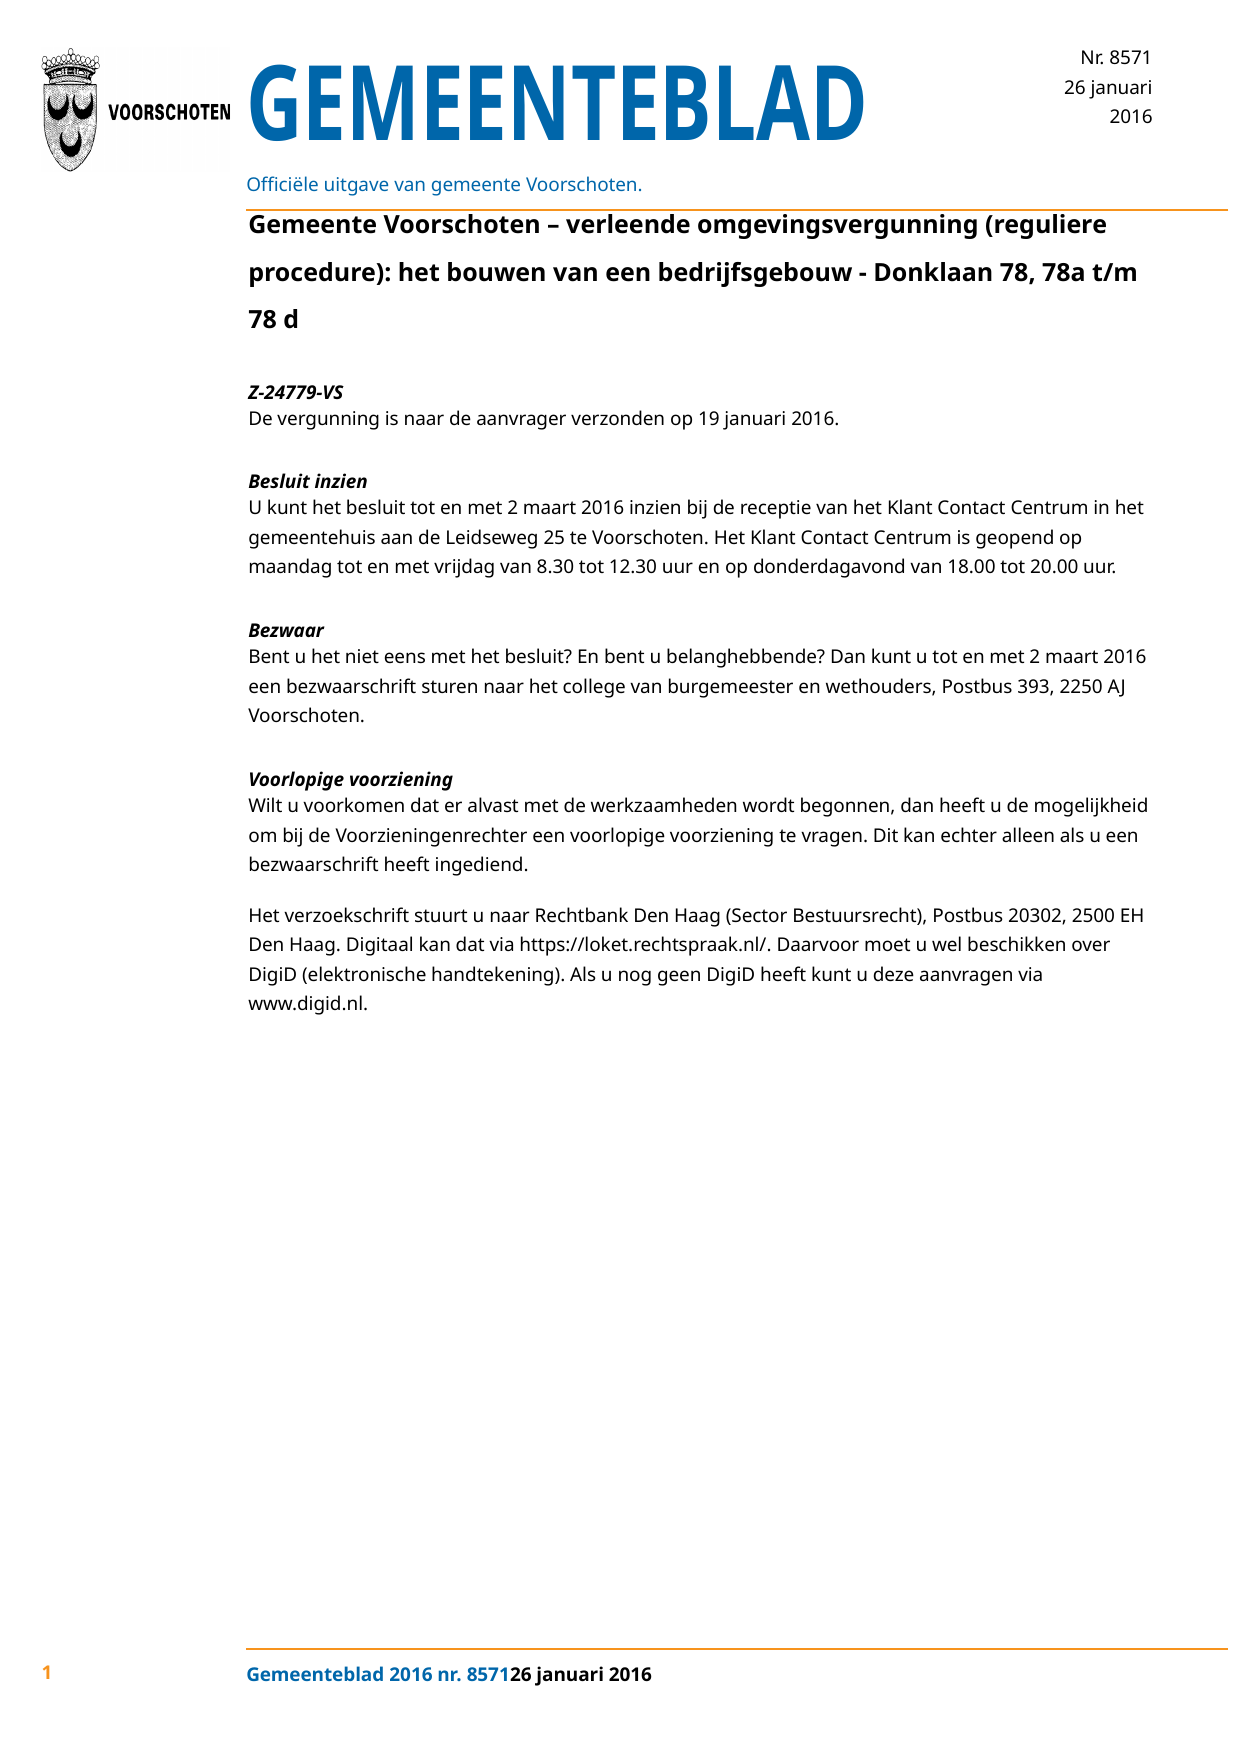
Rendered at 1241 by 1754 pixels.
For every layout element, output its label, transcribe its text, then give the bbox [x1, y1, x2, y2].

text Bent u het niet eens met het besluit? En bent u belanghebbende? Dan kunt u tot en met 2 maart 2016 een bezwaarschrift sturen naar het college van burgemeester en wethouders, Postbus 393, 2250 AJ Voorschoten. [248, 643, 1152, 728]
text Wilt u voorkomen dat er alvast met de werkzaamheden wordt begonnen, dan heeft u de mogelijkheid om bij de Voorzieningenrechter een voorlopige voorziening te vragen. Dit kan echter alleen als u een bezwaarschrift heeft ingediend. [248, 792, 1152, 877]
text Het verzoekschrift stuurt u naar Rechtbank Den Haag (Sector Bestuursrecht), Postbus 20302, 2500 EH Den Haag. Digitaal kan dat via https://loket.rechtspraak.nl/. Daarvoor moet u wel beschikken over DigiD (elektronische handtekening). Als u nog geen DigiD heeft kunt u deze aanvragen via www.digid.nl. [248, 902, 1152, 1016]
text U kunt het besluit tot en met 2 maart 2016 inzien bij de receptie van het Klant Contact Centrum in het gemeentehuis aan de Leidseweg 25 te Voorschoten. Het Klant Contact Centrum is geopend op maandag tot en met vrijdag van 8.30 tot 12.30 uur en op donderdagavond van 18.00 tot 20.00 uur. [248, 494, 1152, 579]
text Voorlopige voorziening [248, 766, 1152, 792]
text Gemeente Voorschoten – verleende omgevingsvergunning (reguliere procedure): het bouwen van een bedrijfsgebouw - Donklaan 78, 78a t/m 78 d [248, 211, 1152, 336]
text Besluit inzien [248, 469, 1152, 494]
text Z-24779-VS [248, 379, 1152, 405]
picture [41, 47, 231, 172]
text Bezwaar [248, 618, 1152, 643]
text De vergunning is naar de aanvrager verzonden op 19 januari 2016. [248, 405, 1152, 431]
